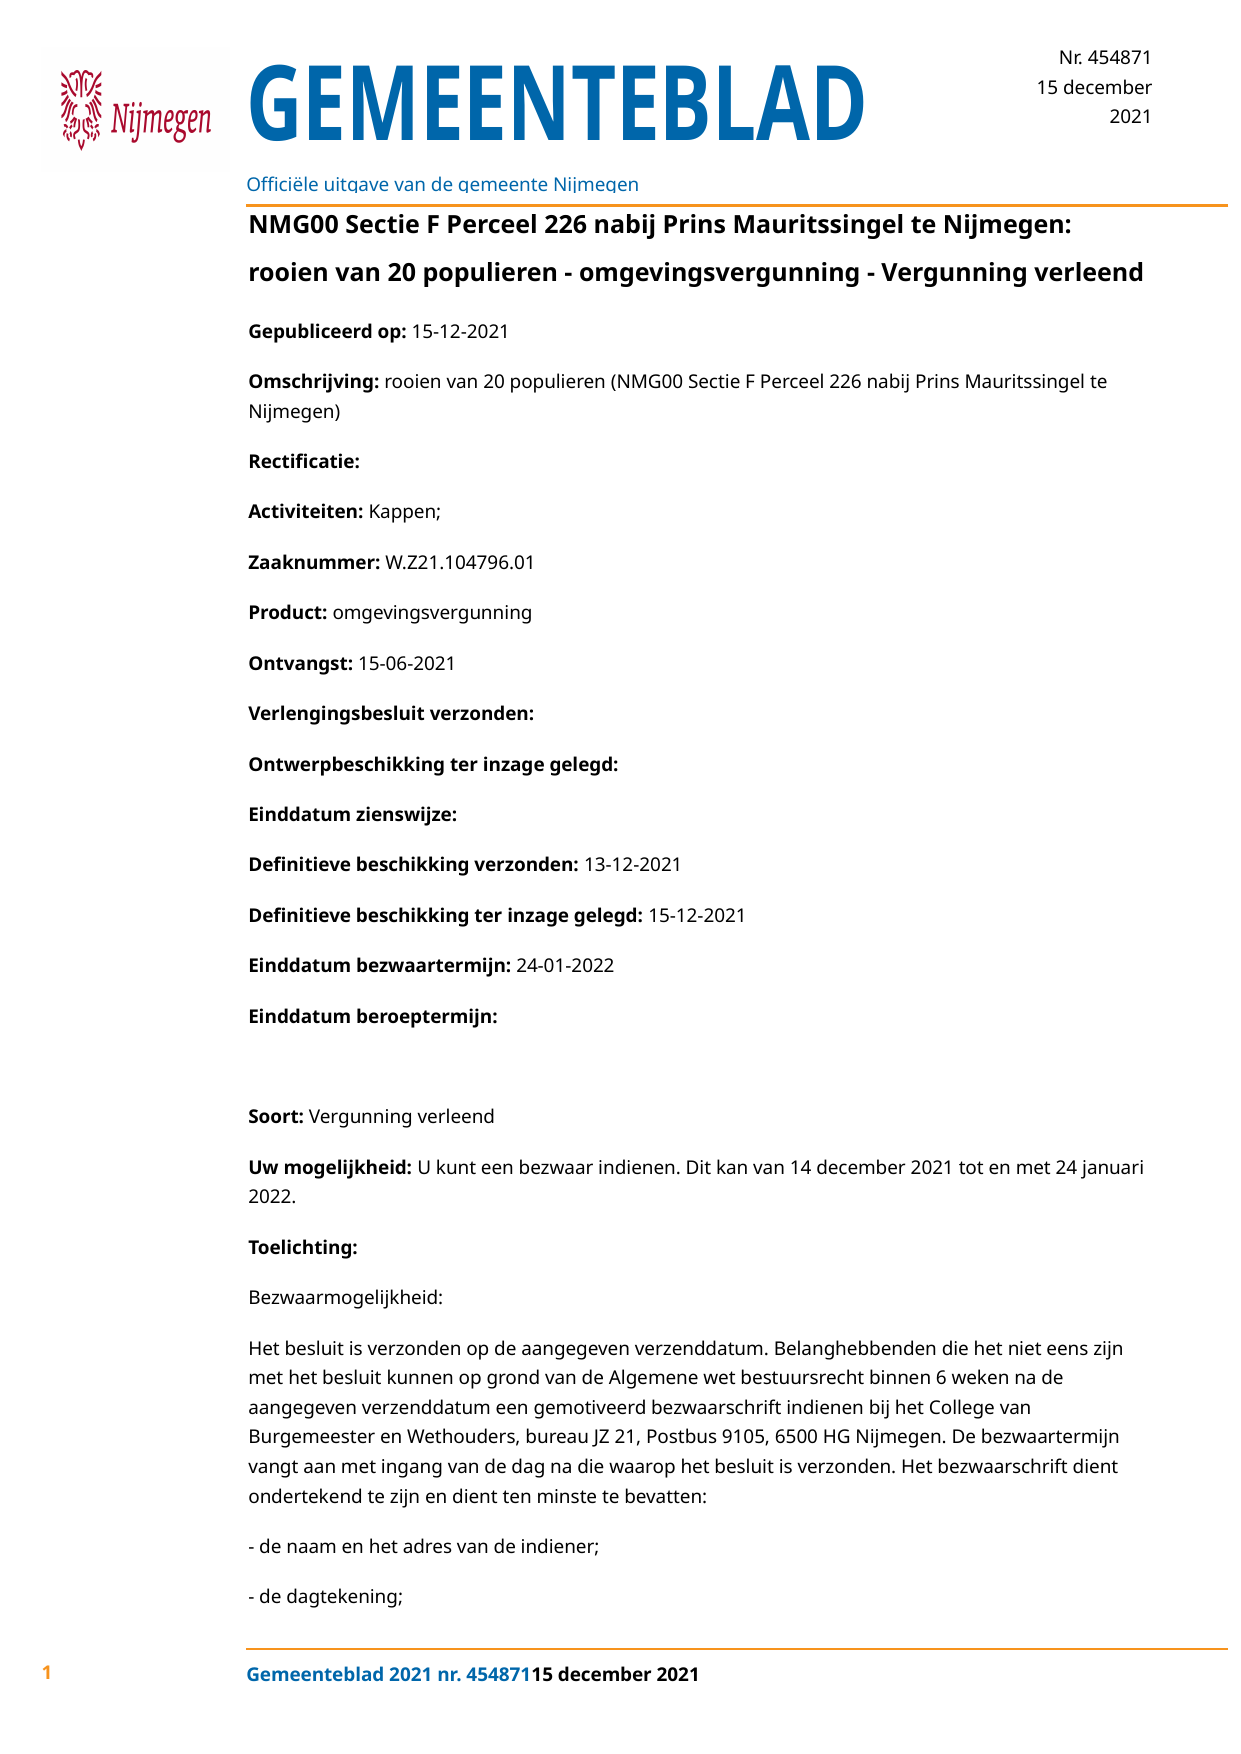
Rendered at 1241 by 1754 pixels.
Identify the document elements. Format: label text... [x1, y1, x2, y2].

text Omschrijving: rooien van 20 populieren (NMG00 Sectie F Perceel 226 nabij Prins Mauritssingel te Nijmegen) [248, 368, 1152, 424]
text Het besluit is verzonden op de aangegeven verzenddatum. Belanghebbenden die het niet eens zijn met het besluit kunnen op grond van de Algemene wet bestuursrecht binnen 6 weken na de aangegeven verzenddatum een gemotiveerd bezwaarschrift indienen bij het College van Burgemeester en Wethouders, bureau JZ 21, Postbus 9105, 6500 HG Nijmegen. De bezwaartermijn vangt aan met ingang van de dag na die waarop het besluit is verzonden. Het bezwaarschrift dient ondertekend te zijn en dient ten minste te bevatten: [248, 1335, 1152, 1509]
text Rectificatie: [248, 448, 1152, 474]
text Einddatum bezwaartermijn: 24-01-2022 [248, 952, 1152, 978]
text Definitieve beschikking verzonden: 13-12-2021 [248, 852, 1152, 877]
picture [41, 47, 231, 172]
text Einddatum zienswijze: [248, 801, 1152, 827]
text Einddatum beroeptermijn: [248, 1003, 1152, 1029]
text Activiteiten: Kappen; [248, 499, 1152, 524]
text Zaaknummer: W.Z21.104796.01 [248, 549, 1152, 575]
text Uw mogelijkheid: U kunt een bezwaar indienen. Dit kan van 14 december 2021 tot en met 24 januari 2022. [248, 1154, 1152, 1209]
text Ontvangst: 15-06-2021 [248, 650, 1152, 676]
text Bezwaarmogelijkheid: [248, 1284, 1152, 1310]
text - de dagtekening; [248, 1584, 1152, 1609]
text Ontwerpbeschikking ter inzage gelegd: [248, 751, 1152, 777]
text NMG00 Sectie F Perceel 226 nabij Prins Mauritssingel te Nijmegen: rooien van 20 populieren - omgevingsvergunning - Vergunning verleend [248, 207, 1152, 288]
text Verlengingsbesluit verzonden: [248, 700, 1152, 726]
text Gepubliceerd op: 15-12-2021 [248, 318, 1152, 344]
text Product: omgevingsvergunning [248, 599, 1152, 625]
text - de naam en het adres van de indiener; [248, 1533, 1152, 1559]
text Soort: Vergunning verleend [248, 1104, 1152, 1129]
text Definitieve beschikking ter inzage gelegd: 15-12-2021 [248, 902, 1152, 928]
text Toelichting: [248, 1234, 1152, 1260]
